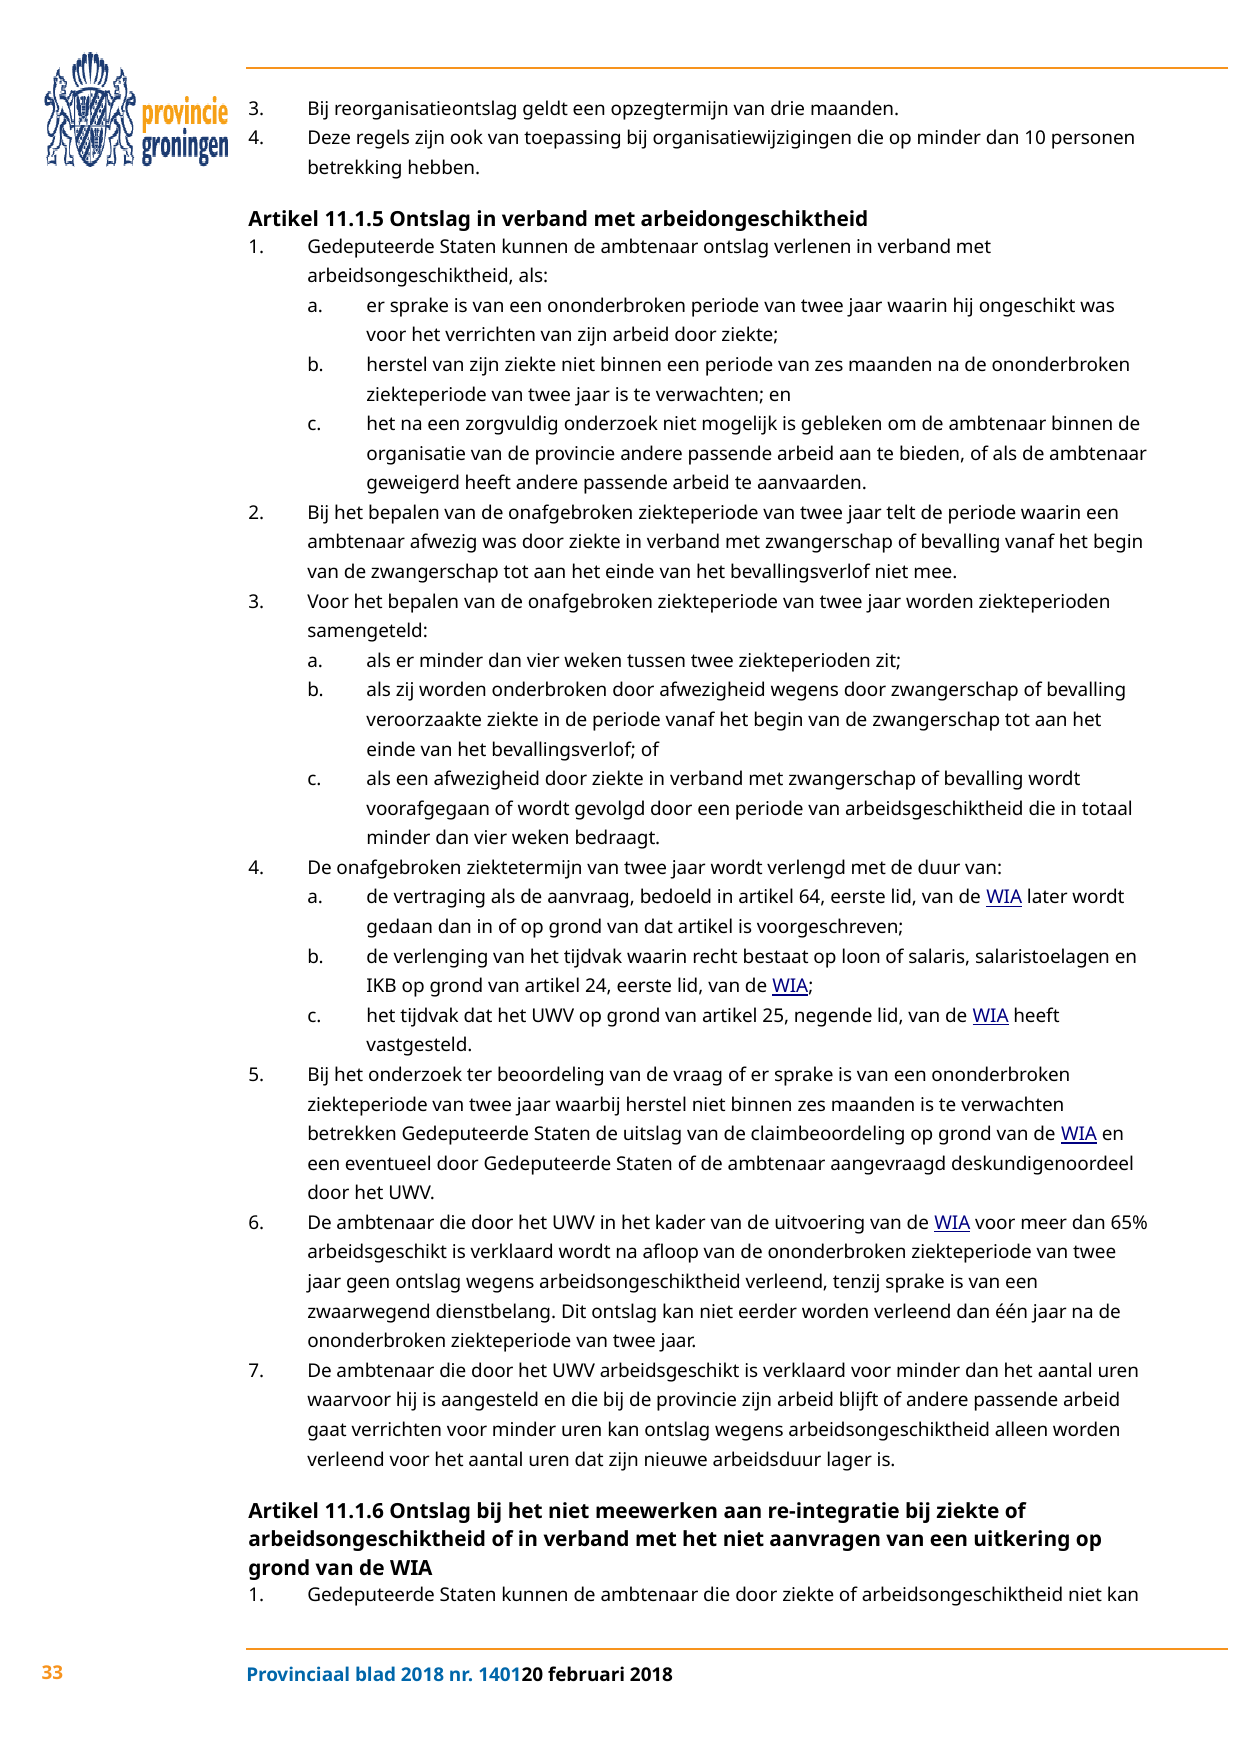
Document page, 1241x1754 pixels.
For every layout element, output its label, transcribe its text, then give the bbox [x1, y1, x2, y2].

list het na een zorgvuldig onderzoek niet mogelijk is gebleken om de ambtenaar binnen de organisatie van de provincie andere passende arbeid aan te bieden, of als de ambtenaar geweigerd heeft andere passende arbeid te aanvaarden. [307, 410, 1152, 495]
list de vertraging als de aanvraag, bedoeld in artikel 64, eerste lid, van de WIA later wordt gedaan dan in of op grond van dat artikel is voorgeschreven; [307, 884, 1152, 939]
list Bij het bepalen van de onafgebroken ziekteperiode van twee jaar telt de periode waarin een ambtenaar afwezig was door ziekte in verband met zwangerschap of bevalling vanaf het begin van de zwangerschap tot aan het einde van het bevallingsverlof niet mee. [248, 499, 1152, 584]
list de verlenging van het tijdvak waarin recht bestaat op loon of salaris, salaristoelagen en IKB op grond van artikel 24, eerste lid, van de WIA; [307, 943, 1152, 998]
list Gedeputeerde Staten kunnen de ambtenaar die door ziekte of arbeidsongeschiktheid niet kan [248, 1581, 1152, 1607]
list Deze regels zijn ook van toepassing bij organisatiewijzigingen die op minder dan 10 personen betrekking hebben. [248, 124, 1152, 180]
list Voor het bepalen van de onafgebroken ziekteperiode van twee jaar worden ziekteperioden samengeteld: [248, 588, 1152, 643]
list De ambtenaar die door het UWV arbeidsgeschikt is verklaard voor minder dan het aantal uren waarvoor hij is aangesteld en die bij de provincie zijn arbeid blijft of andere passende arbeid gaat verrichten voor minder uren kan ontslag wegens arbeidsongeschiktheid alleen worden verleend voor het aantal uren dat zijn nieuwe arbeidsduur lager is. [248, 1357, 1152, 1471]
list als een afwezigheid door ziekte in verband met zwangerschap of bevalling wordt voorafgegaan of wordt gevolgd door een periode van arbeidsgeschiktheid die in totaal minder dan vier weken bedraagt. [307, 765, 1152, 850]
list Bij het onderzoek ter beoordeling van de vraag of er sprake is van een ononderbroken ziekteperiode van twee jaar waarbij herstel niet binnen zes maanden is te verwachten betrekken Gedeputeerde Staten de uitslag van de claimbeoordeling op grond van de WIA en een eventueel door Gedeputeerde Staten of de ambtenaar aangevraagd deskundigenoordeel door het UWV. [248, 1061, 1152, 1205]
list als er minder dan vier weken tussen twee ziekteperioden zit; [307, 647, 1152, 673]
text Artikel 11.1.6 Ontslag bij het niet meewerken aan re-integratie bij ziekte of arbeidsongeschiktheid of in verband met het niet aanvragen van een uitkering op grond van de WIA [248, 1496, 1152, 1581]
list Bij reorganisatieontslag geldt een opzegtermijn van drie maanden. [248, 95, 1152, 121]
list De ambtenaar die door het UWV in het kader van de uitvoering van de WIA voor meer dan 65% arbeidsgeschikt is verklaard wordt na afloop van de ononderbroken ziekteperiode van twee jaar geen ontslag wegens arbeidsongeschiktheid verleend, tenzij sprake is van een zwaarwegend dienstbelang. Dit ontslag kan niet eerder worden verleend dan één jaar na de ononderbroken ziekteperiode van twee jaar. [248, 1209, 1152, 1353]
list Gedeputeerde Staten kunnen de ambtenaar ontslag verlenen in verband met arbeidsongeschiktheid, als: [248, 233, 1152, 288]
list herstel van zijn ziekte niet binnen een periode van zes maanden na de ononderbroken ziekteperiode van twee jaar is te verwachten; en [307, 351, 1152, 406]
list als zij worden onderbroken door afwezigheid wegens door zwangerschap of bevalling veroorzaakte ziekte in de periode vanaf het begin van de zwangerschap tot aan het einde van het bevallingsverlof; of [307, 677, 1152, 761]
list De onafgebroken ziektetermijn van twee jaar wordt verlengd met de duur van: [248, 854, 1152, 880]
text Artikel 11.1.5 Ontslag in verband met arbeidongeschiktheid [248, 204, 1152, 233]
picture [41, 47, 231, 172]
list er sprake is van een ononderbroken periode van twee jaar waarin hij ongeschikt was voor het verrichten van zijn arbeid door ziekte; [307, 292, 1152, 347]
list het tijdvak dat het UWV op grond van artikel 25, negende lid, van de WIA heeft vastgesteld. [307, 1002, 1152, 1057]
